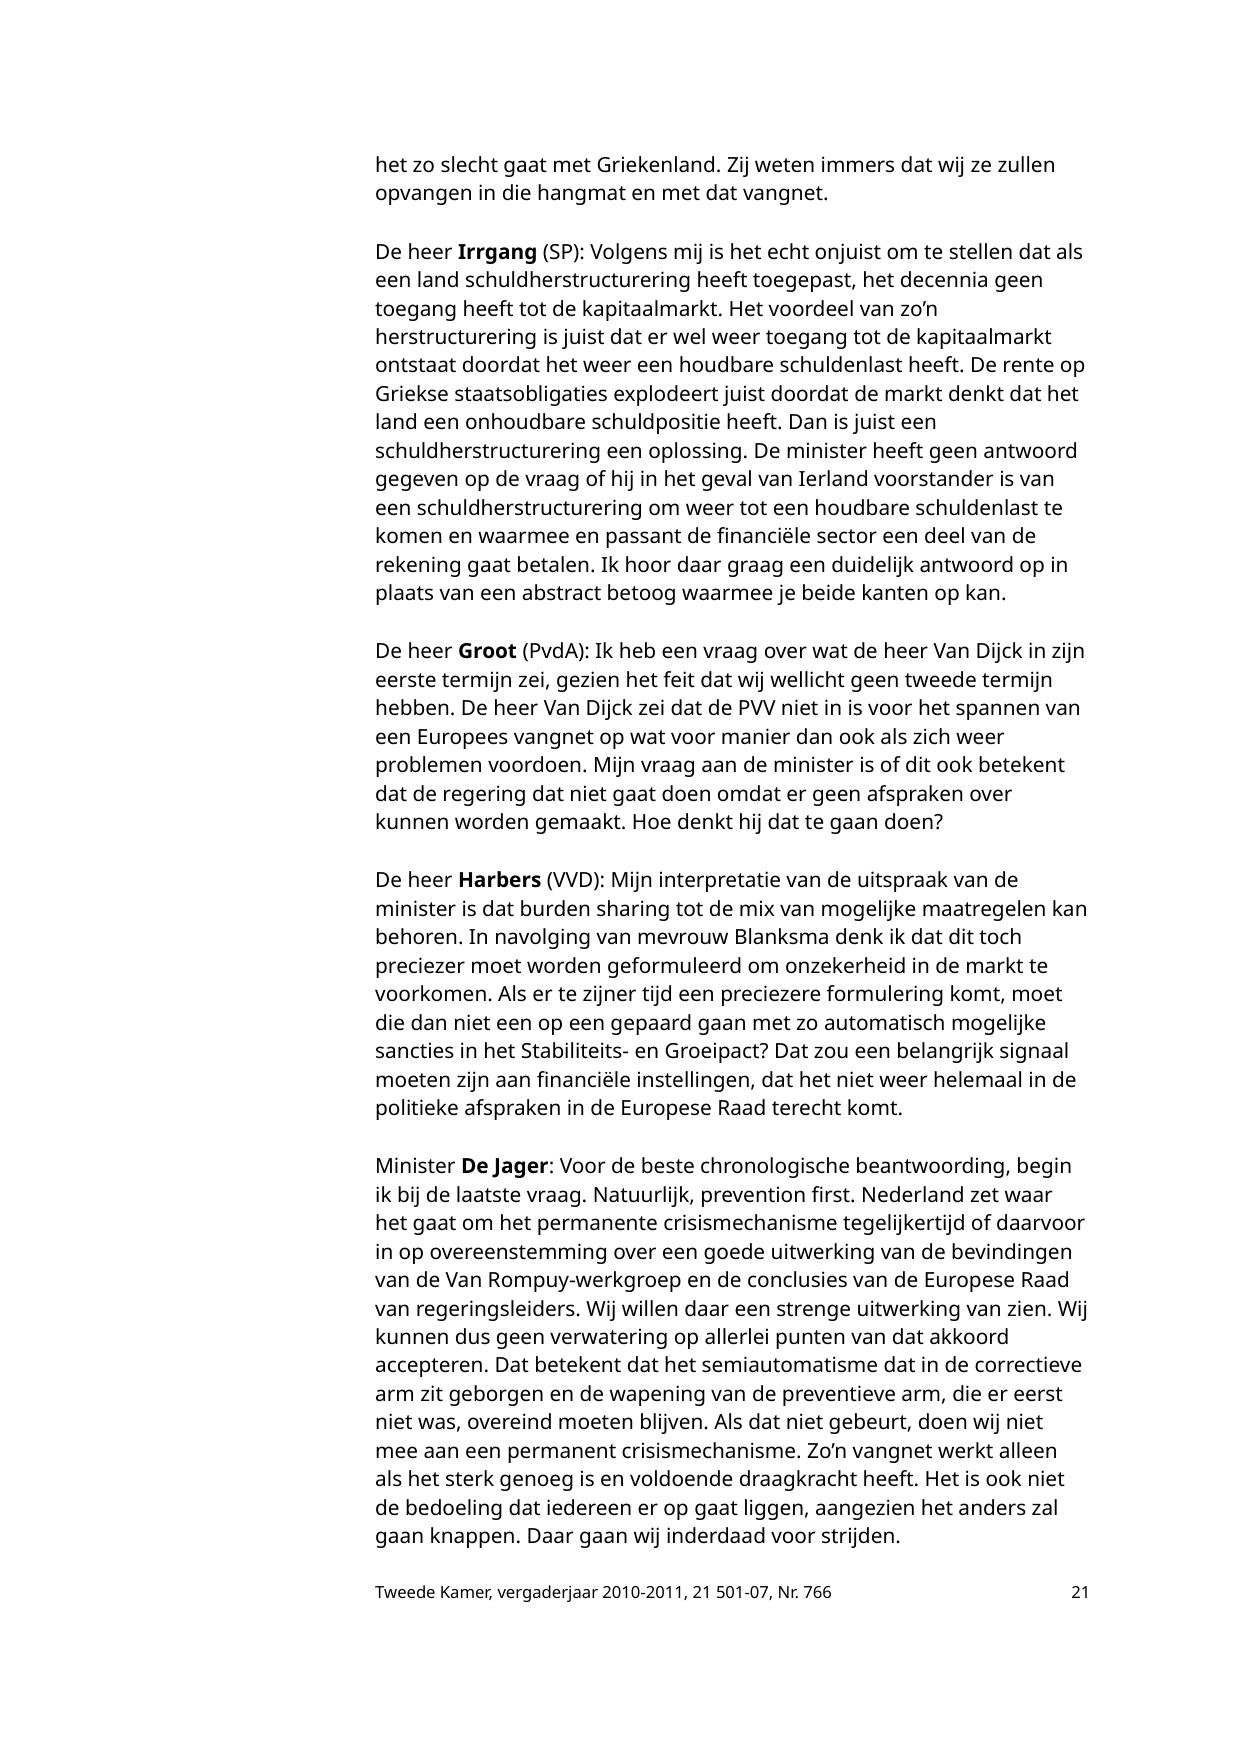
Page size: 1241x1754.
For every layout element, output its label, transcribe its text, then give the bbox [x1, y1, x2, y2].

text De heer Harbers (VVD): Mijn interpretatie van de uitspraak van de minister is dat burden sharing tot de mix van mogelijke maatregelen kan behoren. In navolging van mevrouw Blanksma denk ik dat dit toch preciezer moet worden geformuleerd om onzekerheid in de markt te voorkomen. Als er te zijner tijd een preciezere formulering komt, moet die dan niet een op een gepaard gaan met zo automatisch mogelijke sancties in het Stabiliteits- en Groeipact? Dat zou een belangrijk signaal moeten zijn aan financiële instellingen, dat het niet weer helemaal in de politieke afspraken in de Europese Raad terecht komt. [375, 866, 1090, 1122]
text De heer Groot (PvdA): Ik heb een vraag over wat de heer Van Dijck in zijn eerste termijn zei, gezien het feit dat wij wellicht geen tweede termijn hebben. De heer Van Dijck zei dat de PVV niet in is voor het spannen van een Europees vangnet op wat voor manier dan ook als zich weer problemen voordoen. Mijn vraag aan de minister is of dit ook betekent dat de regering dat niet gaat doen omdat er geen afspraken over kunnen worden gemaakt. Hoe denkt hij dat te gaan doen? [375, 637, 1090, 836]
text het zo slecht gaat met Griekenland. Zij weten immers dat wij ze zullen opvangen in die hangmat en met dat vangnet. [375, 150, 1090, 207]
text Minister De Jager: Voor de beste chronologische beantwoording, begin ik bij de laatste vraag. Natuurlijk, prevention first. Nederland zet waar het gaat om het permanente crisismechanisme tegelijkertijd of daarvoor in op overeenstemming over een goede uitwerking van de bevindingen van de Van Rompuy-werkgroep en de conclusies van de Europese Raad van regeringsleiders. Wij willen daar een strenge uitwerking van zien. Wij kunnen dus geen verwatering op allerlei punten van dat akkoord accepteren. Dat betekent dat het semiautomatisme dat in de correctieve arm zit geborgen en de wapening van de preventieve arm, die er eerst niet was, overeind moeten blijven. Als dat niet gebeurt, doen wij niet mee aan een permanent crisismechanisme. Zo’n vangnet werkt alleen als het sterk genoeg is en voldoende draagkracht heeft. Het is ook niet de bedoeling dat iedereen er op gaat liggen, aangezien het anders zal gaan knappen. Daar gaan wij inderdaad voor strijden. [375, 1152, 1090, 1550]
text De heer Irrgang (SP): Volgens mij is het echt onjuist om te stellen dat als een land schuldherstructurering heeft toegepast, het decennia geen toegang heeft tot de kapitaalmarkt. Het voordeel van zo’n herstructurering is juist dat er wel weer toegang tot de kapitaalmarkt ontstaat doordat het weer een houdbare schuldenlast heeft. De rente op Griekse staatsobligaties explodeert juist doordat de markt denkt dat het land een onhoudbare schuldpositie heeft. Dan is juist een schuldherstructurering een oplossing. De minister heeft geen antwoord gegeven op de vraag of hij in het geval van Ierland voorstander is van een schuldherstructurering om weer tot een houdbare schuldenlast te komen en waarmee en passant de financiële sector een deel van de rekening gaat betalen. Ik hoor daar graag een duidelijk antwoord op in plaats van een abstract betoog waarmee je beide kanten op kan. [375, 237, 1090, 607]
